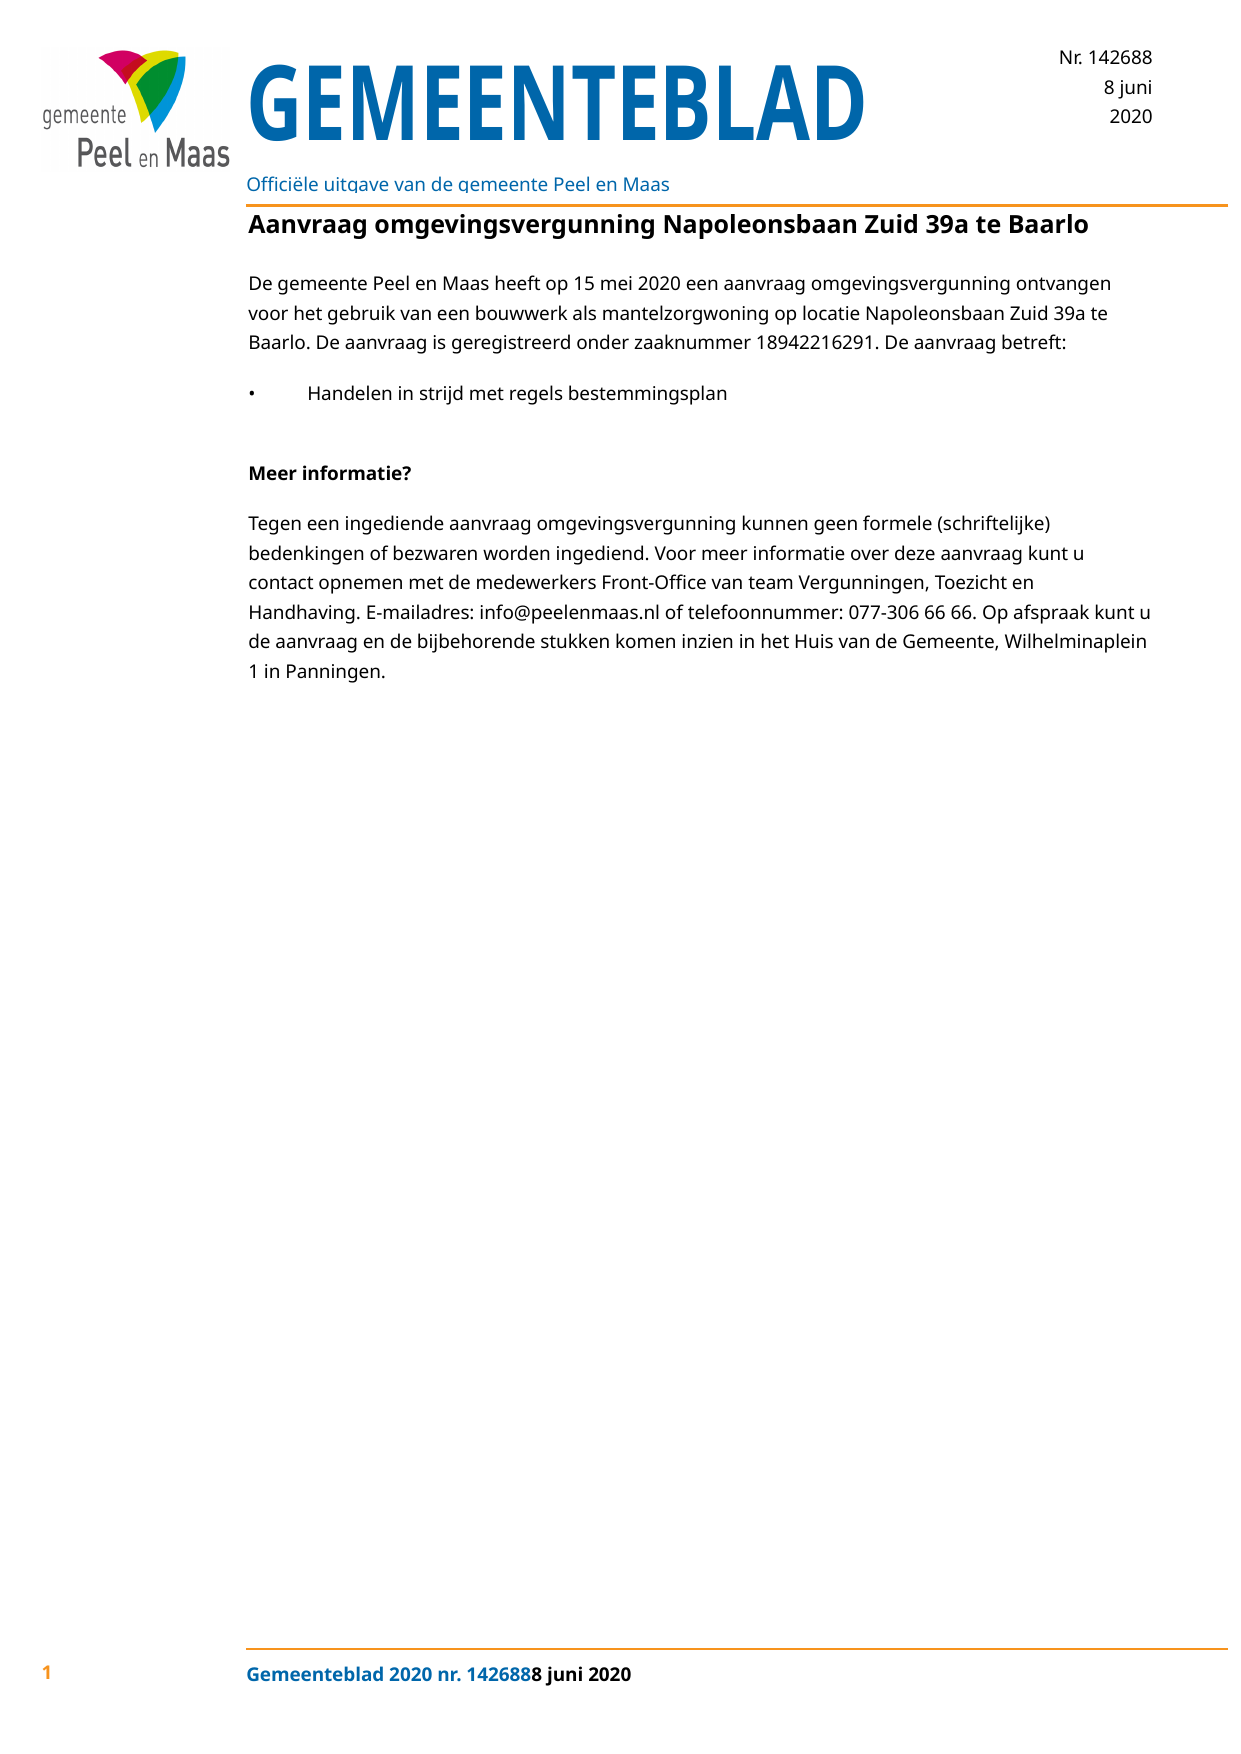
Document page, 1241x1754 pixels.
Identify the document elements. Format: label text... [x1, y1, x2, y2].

text Tegen een ingediende aanvraag omgevingsvergunning kunnen geen formele (schriftelijke) bedenkingen of bezwaren worden ingediend. Voor meer informatie over deze aanvraag kunt u contact opnemen met de medewerkers Front-Office van team Vergunningen, Toezicht en Handhaving. E-mailadres: info@peelenmaas.nl of telefoonnummer: 077-306 66 66. Op afspraak kunt u de aanvraag en de bijbehorende stukken komen inzien in het Huis van de Gemeente, Wilhelminaplein 1 in Panningen. [248, 510, 1152, 684]
text Meer informatie? [248, 460, 1152, 486]
text De gemeente Peel en Maas heeft op 15 mei 2020 een aanvraag omgevingsvergunning ontvangen voor het gebruik van een bouwwerk als mantelzorgwoning op locatie Napoleonsbaan Zuid 39a te Baarlo. De aanvraag is geregistreerd onder zaaknummer 18942216291. De aanvraag betreft: [248, 270, 1152, 355]
picture [41, 47, 231, 172]
list Handelen in strijd met regels bestemmingsplan [248, 380, 1152, 406]
text Aanvraag omgevingsvergunning Napoleonsbaan Zuid 39a te Baarlo [248, 207, 1152, 241]
